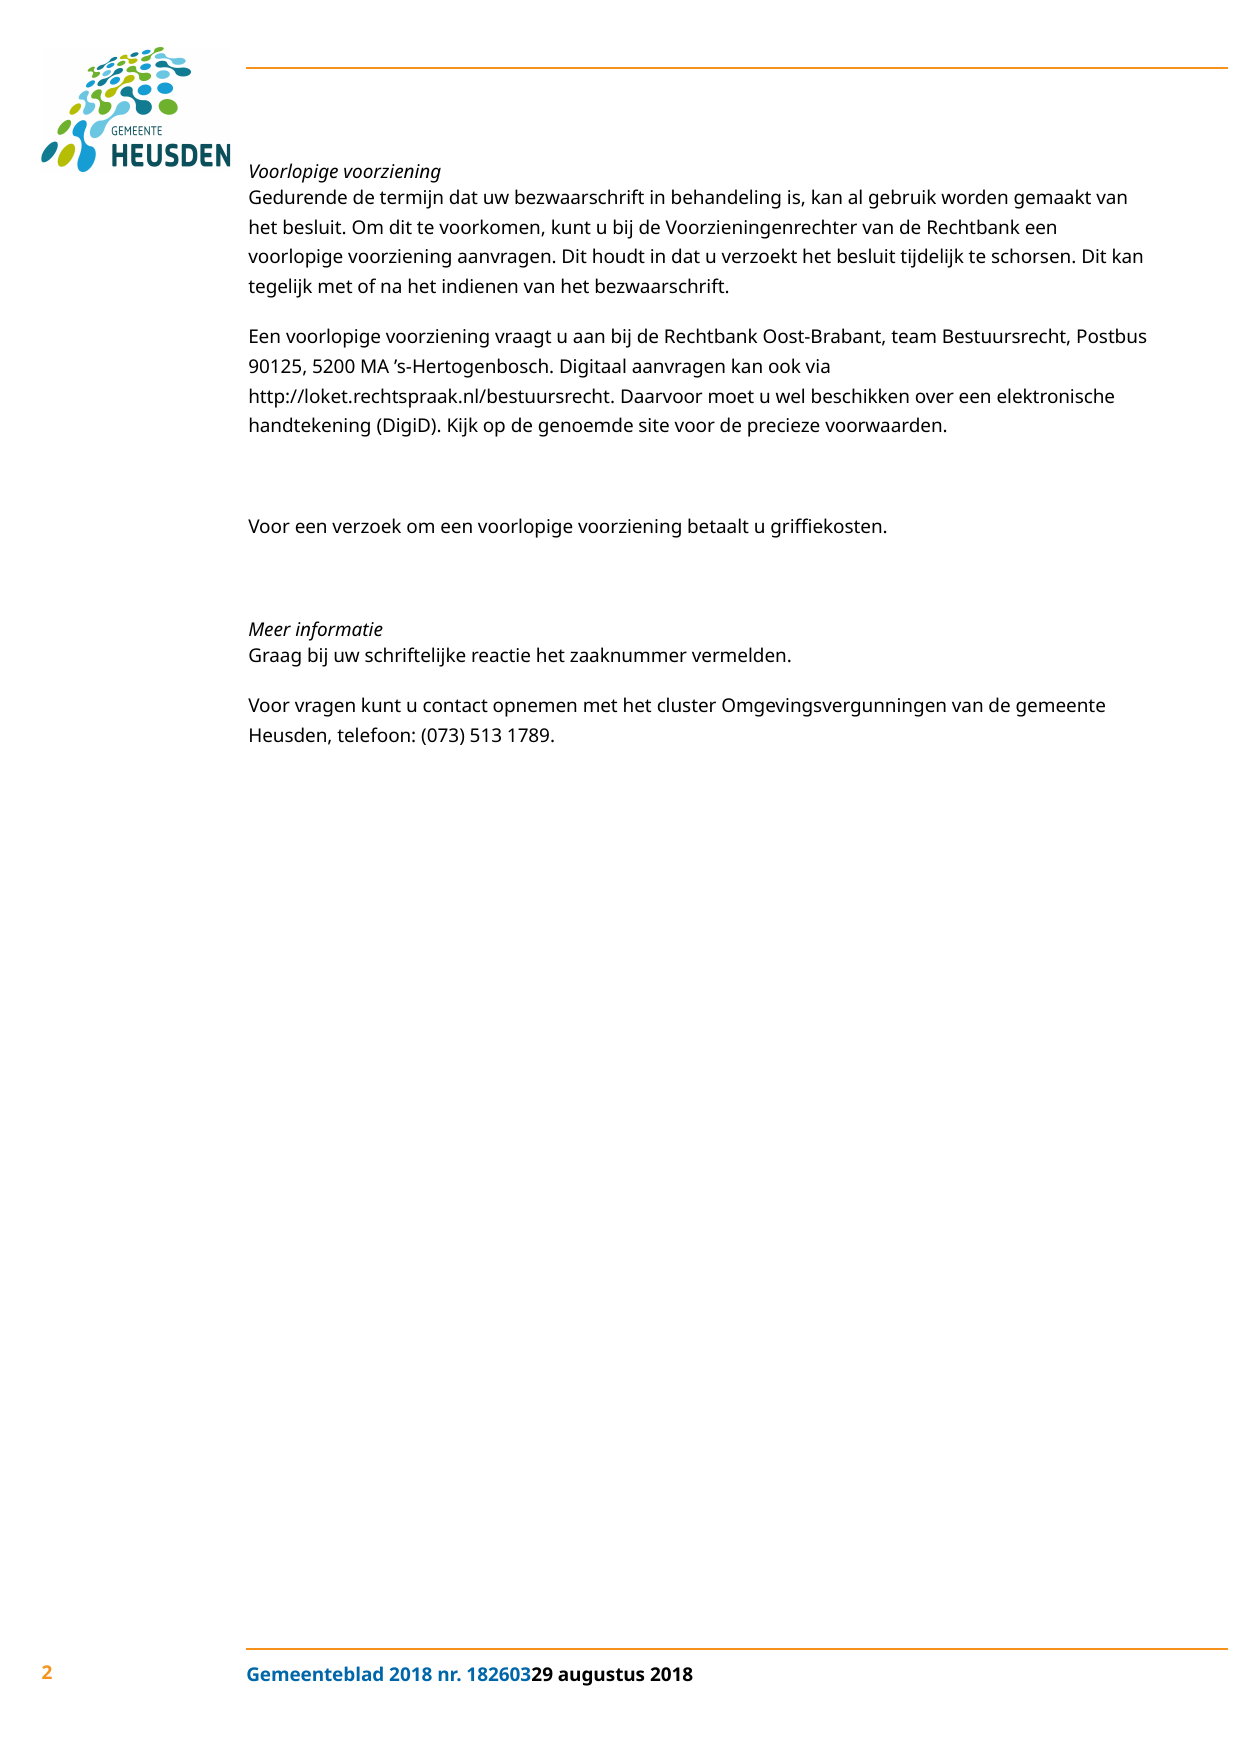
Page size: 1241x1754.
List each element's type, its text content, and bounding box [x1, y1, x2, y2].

text Voor vragen kunt u contact opnemen met het cluster Omgevingsvergunningen van de gemeente Heusden, telefoon: (073) 513 1789. [248, 693, 1152, 748]
text Voorlopige voorziening [248, 159, 1152, 184]
picture [41, 47, 231, 172]
text Gedurende de termijn dat uw bezwaarschrift in behandeling is, kan al gebruik worden gemaakt van het besluit. Om dit te voorkomen, kunt u bij de Voorzieningenrechter van de Rechtbank een voorlopige voorziening aanvragen. Dit houdt in dat u verzoekt het besluit tijdelijk te schorsen. Dit kan tegelijk met of na het indienen van het bezwaarschrift. [248, 184, 1152, 299]
text Een voorlopige voorziening vraagt u aan bij de Rechtbank Oost-Brabant, team Bestuursrecht, Postbus 90125, 5200 MA ’s-Hertogenbosch. Digitaal aanvragen kan ook via http://loket.rechtspraak.nl/bestuursrecht. Daarvoor moet u wel beschikken over een elektronische handtekening (DigiD). Kijk op de genoemde site voor de precieze voorwaarden. [248, 324, 1152, 438]
text Graag bij uw schriftelijke reactie het zaaknummer vermelden. [248, 642, 1152, 668]
text Voor een verzoek om een voorlopige voorziening betaalt u griffiekosten. [248, 513, 1152, 539]
text Meer informatie [248, 616, 1152, 642]
